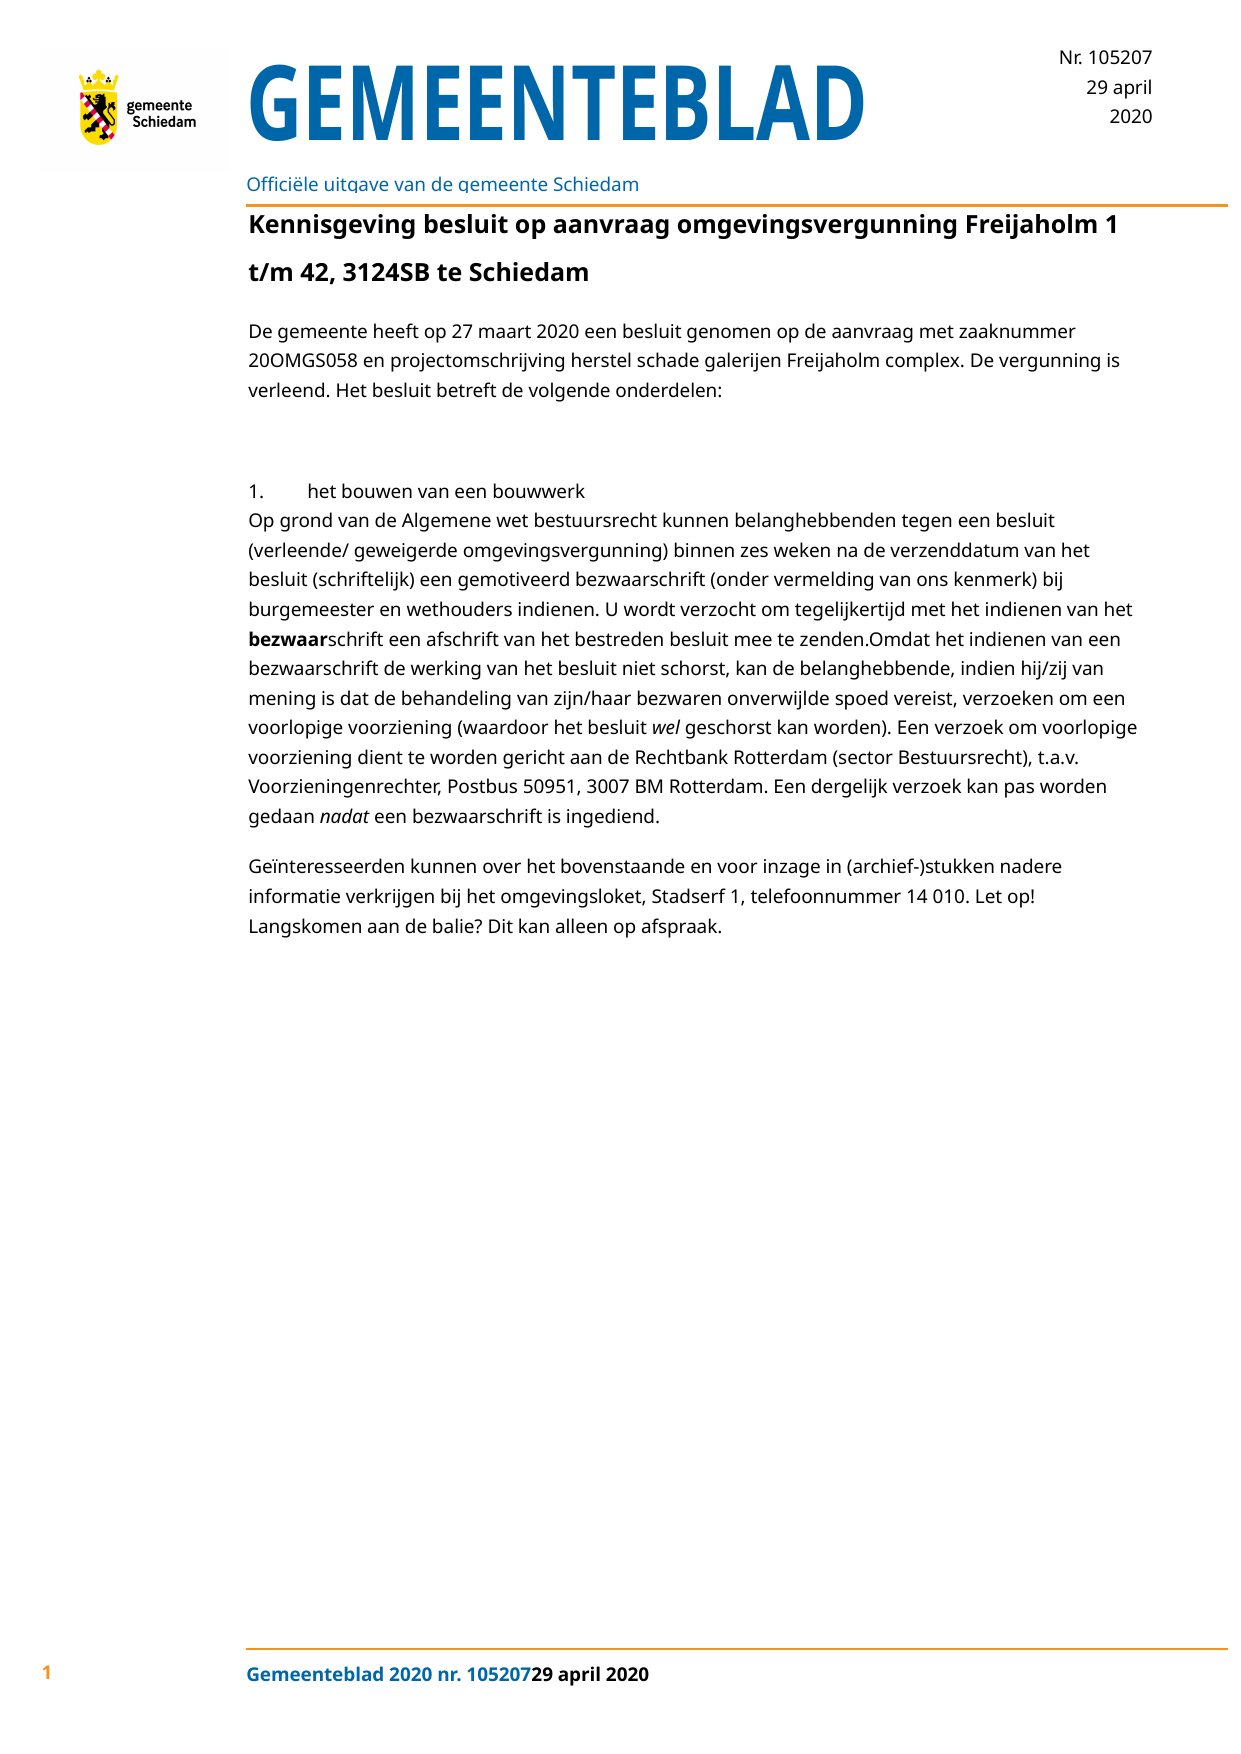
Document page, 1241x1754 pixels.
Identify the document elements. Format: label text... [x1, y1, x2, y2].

text De gemeente heeft op 27 maart 2020 een besluit genomen op de aanvraag met zaaknummer 20OMGS058 en projectomschrijving herstel schade galerijen Freijaholm complex. De vergunning is verleend. Het besluit betreft de volgende onderdelen: [248, 318, 1152, 403]
list het bouwen van een bouwwerk [248, 478, 1152, 504]
text Geïnteresseerden kunnen over het bovenstaande en voor inzage in (archief-)stukken nadere informatie verkrijgen bij het omgevingsloket, Stadserf 1, telefoonnummer 14 010. Let op! Langskomen aan de balie? Dit kan alleen op afspraak. [248, 854, 1152, 939]
picture [41, 47, 231, 172]
text Op grond van de Algemene wet bestuursrecht kunnen belanghebbenden tegen een besluit (verleende/ geweigerde omgevingsvergunning) binnen zes weken na de verzenddatum van het besluit (schriftelijk) een gemotiveerd bezwaarschrift (onder vermelding van ons kenmerk) bij burgemeester en wethouders indienen. U wordt verzocht om tegelijkertijd met het indienen van het bezwaarschrift een afschrift van het bestreden besluit mee te zenden.Omdat het indienen van een bezwaarschrift de werking van het besluit niet schorst, kan de belanghebbende, indien hij/zij van mening is dat de behandeling van zijn/haar bezwaren onverwijlde spoed vereist, verzoeken om een voorlopige voorziening (waardoor het besluit wel geschorst kan worden). Een verzoek om voorlopige voorziening dient te worden gericht aan de Rechtbank Rotterdam (sector Bestuursrecht), t.a.v. Voorzieningenrechter, Postbus 50951, 3007 BM Rotterdam. Een dergelijk verzoek kan pas worden gedaan nadat een bezwaarschrift is ingediend. [248, 507, 1152, 829]
text Kennisgeving besluit op aanvraag omgevingsvergunning Freijaholm 1 t/m 42, 3124SB te Schiedam [248, 207, 1152, 288]
